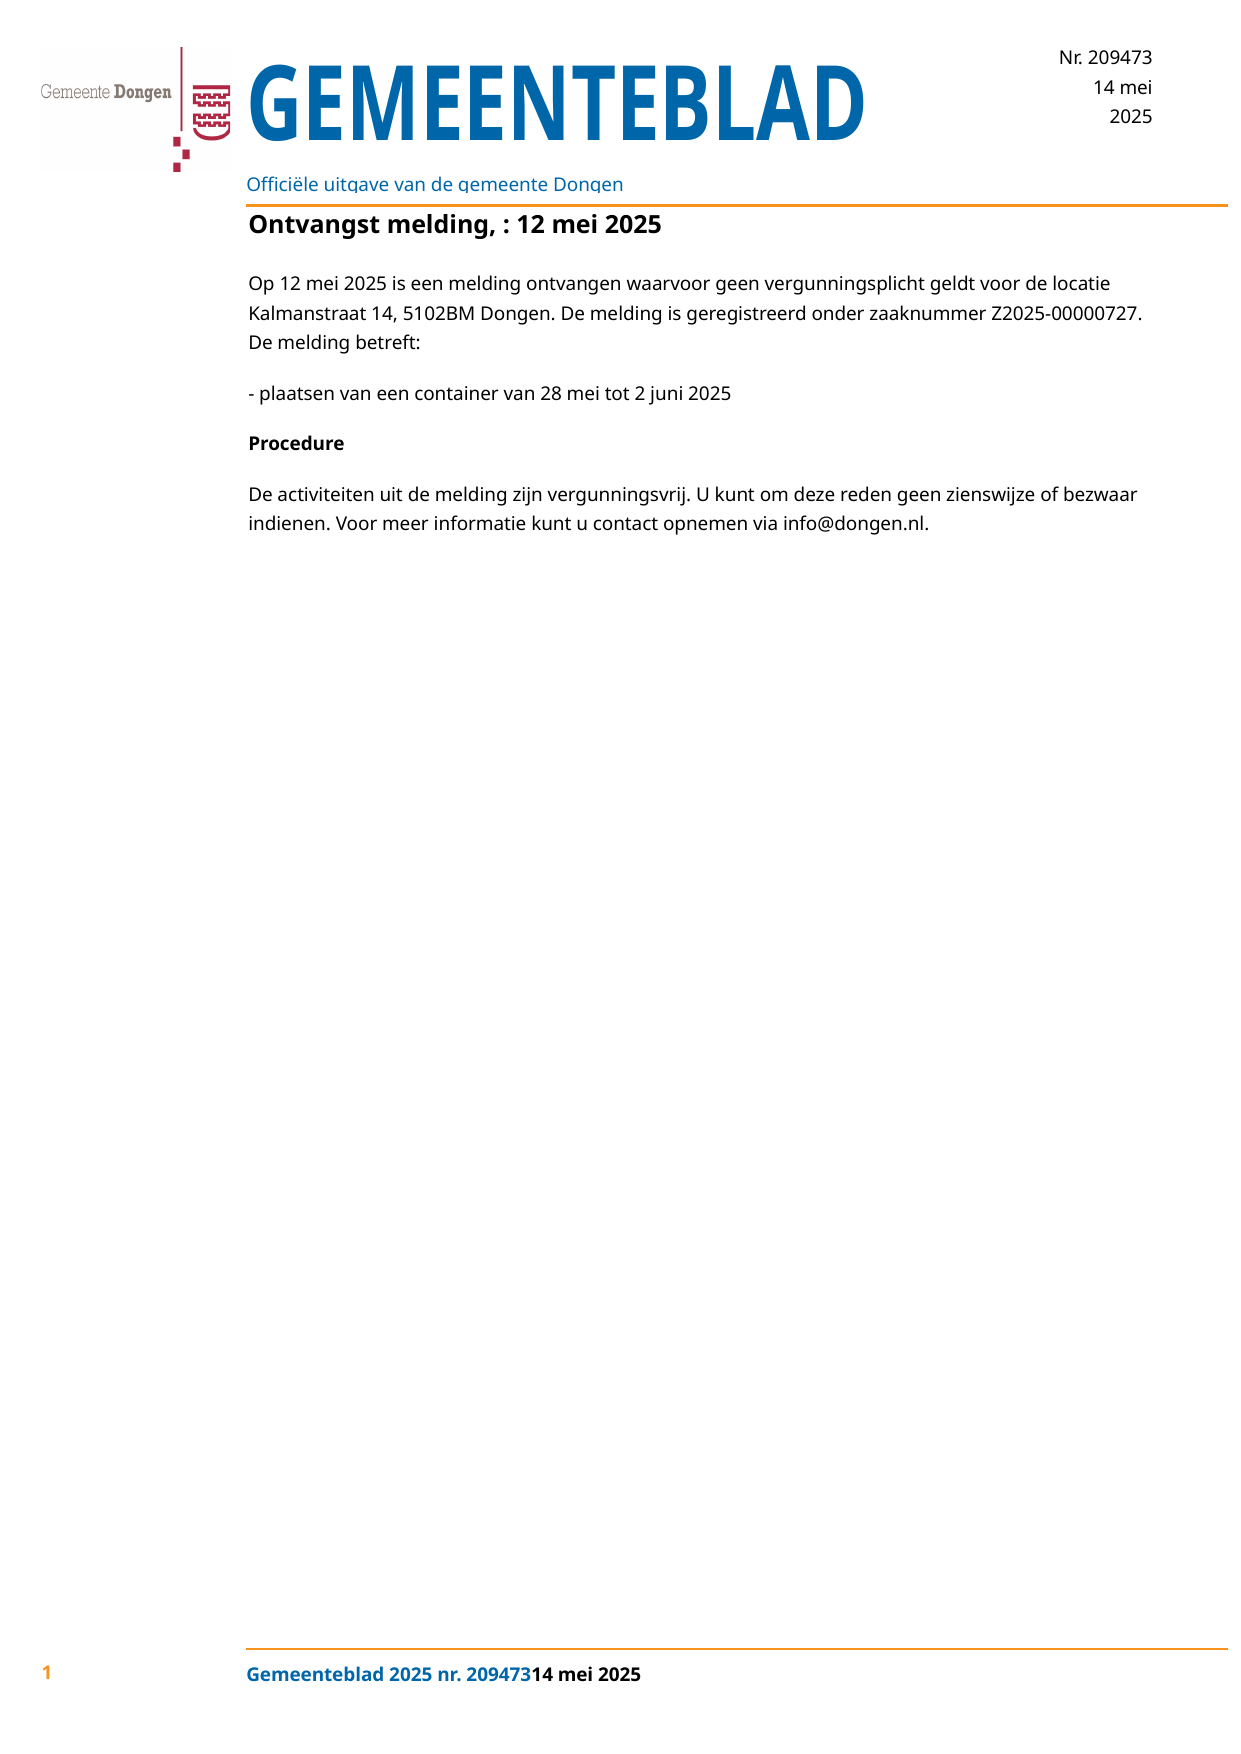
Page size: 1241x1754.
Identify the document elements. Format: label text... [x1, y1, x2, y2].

picture [41, 47, 231, 172]
text Op 12 mei 2025 is een melding ontvangen waarvoor geen vergunningsplicht geldt voor de locatie Kalmanstraat 14, 5102BM Dongen. De melding is geregistreerd onder zaaknummer Z2025-00000727. De melding betreft: [248, 270, 1152, 355]
text Ontvangst melding, : 12 mei 2025 [248, 207, 1152, 241]
text Procedure [248, 430, 1152, 456]
text - plaatsen van een container van 28 mei tot 2 juni 2025 [248, 380, 1152, 406]
text De activiteiten uit de melding zijn vergunningsvrij. U kunt om deze reden geen zienswijze of bezwaar indienen. Voor meer informatie kunt u contact opnemen via info@dongen.nl. [248, 481, 1152, 536]
